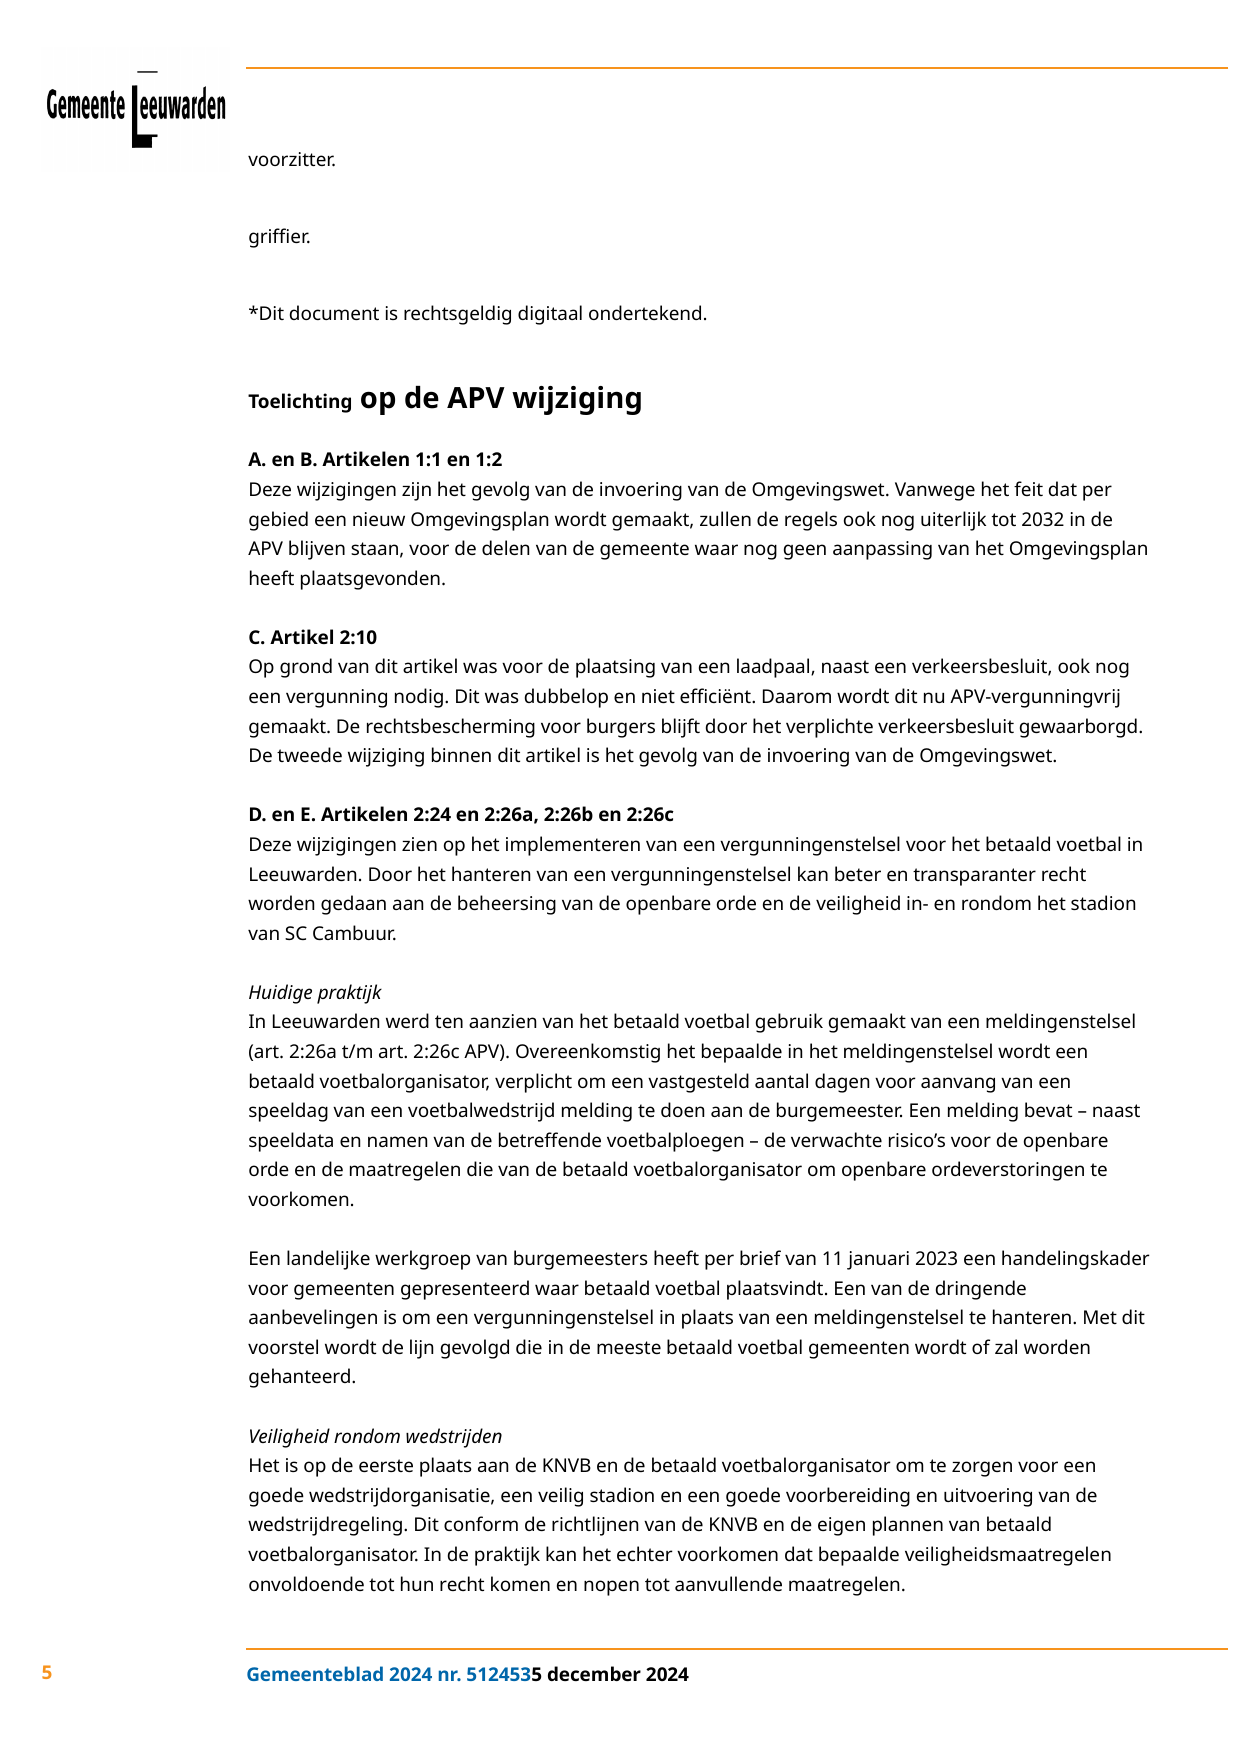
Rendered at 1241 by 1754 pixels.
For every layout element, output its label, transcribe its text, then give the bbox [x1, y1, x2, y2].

text Op grond van dit artikel was voor de plaatsing van een laadpaal, naast een verkeersbesluit, ook nog een vergunning nodig. Dit was dubbelop en niet efficiënt. Daarom wordt dit nu APV-vergunningvrij gemaakt. De rechtsbescherming voor burgers blijft door het verplichte verkeersbesluit gewaarborgd. [248, 654, 1152, 739]
text Toelichting op de APV wijziging [248, 378, 1152, 417]
text Het is op de eerste plaats aan de KNVB en de betaald voetbalorganisator om te zorgen voor een goede wedstrijdorganisatie, een veilig stadion en een goede voorbereiding en uitvoering van de wedstrijdregeling. Dit conform de richtlijnen van de KNVB en de eigen plannen van betaald voetbalorganisator. In de praktijk kan het echter voorkomen dat bepaalde veiligheidsmaatregelen onvoldoende tot hun recht komen en nopen tot aanvullende maatregelen. [248, 1452, 1152, 1597]
text Huidige praktijk [248, 979, 1152, 1005]
picture [41, 47, 231, 172]
text De tweede wijziging binnen dit artikel is het gevolg van de invoering van de Omgevingswet. [248, 742, 1152, 768]
text In Leeuwarden werd ten aanzien van het betaald voetbal gebruik gemaakt van een meldingenstelsel (art. 2:26a t/m art. 2:26c APV). Overeenkomstig het bepaalde in het meldingenstelsel wordt een betaald voetbalorganisator, verplicht om een vastgesteld aantal dagen voor aanvang van een speeldag van een voetbalwedstrijd melding te doen aan de burgemeester. Een melding bevat – naast speeldata en namen van de betreffende voetbalploegen – de verwachte risico’s voor de openbare orde en de maatregelen die van de betaald voetbalorganisator om openbare ordeverstoringen te voorkomen. [248, 1009, 1152, 1212]
text *Dit document is rechtsgeldig digitaal ondertekend. [248, 301, 1152, 326]
text voorzitter. [248, 146, 1152, 172]
text A. en B. Artikelen 1:1 en 1:2 [248, 447, 1152, 472]
text D. en E. Artikelen 2:24 en 2:26a, 2:26b en 2:26c [248, 802, 1152, 827]
text Deze wijzigingen zijn het gevolg van de invoering van de Omgevingswet. Vanwege het feit dat per gebied een nieuw Omgevingsplan wordt gemaakt, zullen de regels ook nog uiterlijk tot 2032 in de APV blijven staan, voor de delen van de gemeente waar nog geen aanpassing van het Omgevingsplan heeft plaatsgevonden. [248, 476, 1152, 591]
text griffier. [248, 223, 1152, 249]
text Veiligheid rondom wedstrijden [248, 1423, 1152, 1449]
text Een landelijke werkgroep van burgemeesters heeft per brief van 11 januari 2023 een handelingskader voor gemeenten gepresenteerd waar betaald voetbal plaatsvindt. Een van de dringende aanbevelingen is om een vergunningenstelsel in plaats van een meldingenstelsel te hanteren. Met dit voorstel wordt de lijn gevolgd die in de meeste betaald voetbal gemeenten wordt of zal worden gehanteerd. [248, 1245, 1152, 1389]
text C. Artikel 2:10 [248, 624, 1152, 650]
text Deze wijzigingen zien op het implementeren van een vergunningenstelsel voor het betaald voetbal in Leeuwarden. Door het hanteren van een vergunningenstelsel kan beter en transparanter recht worden gedaan aan de beheersing van de openbare orde en de veiligheid in- en rondom het stadion van SC Cambuur. [248, 831, 1152, 946]
